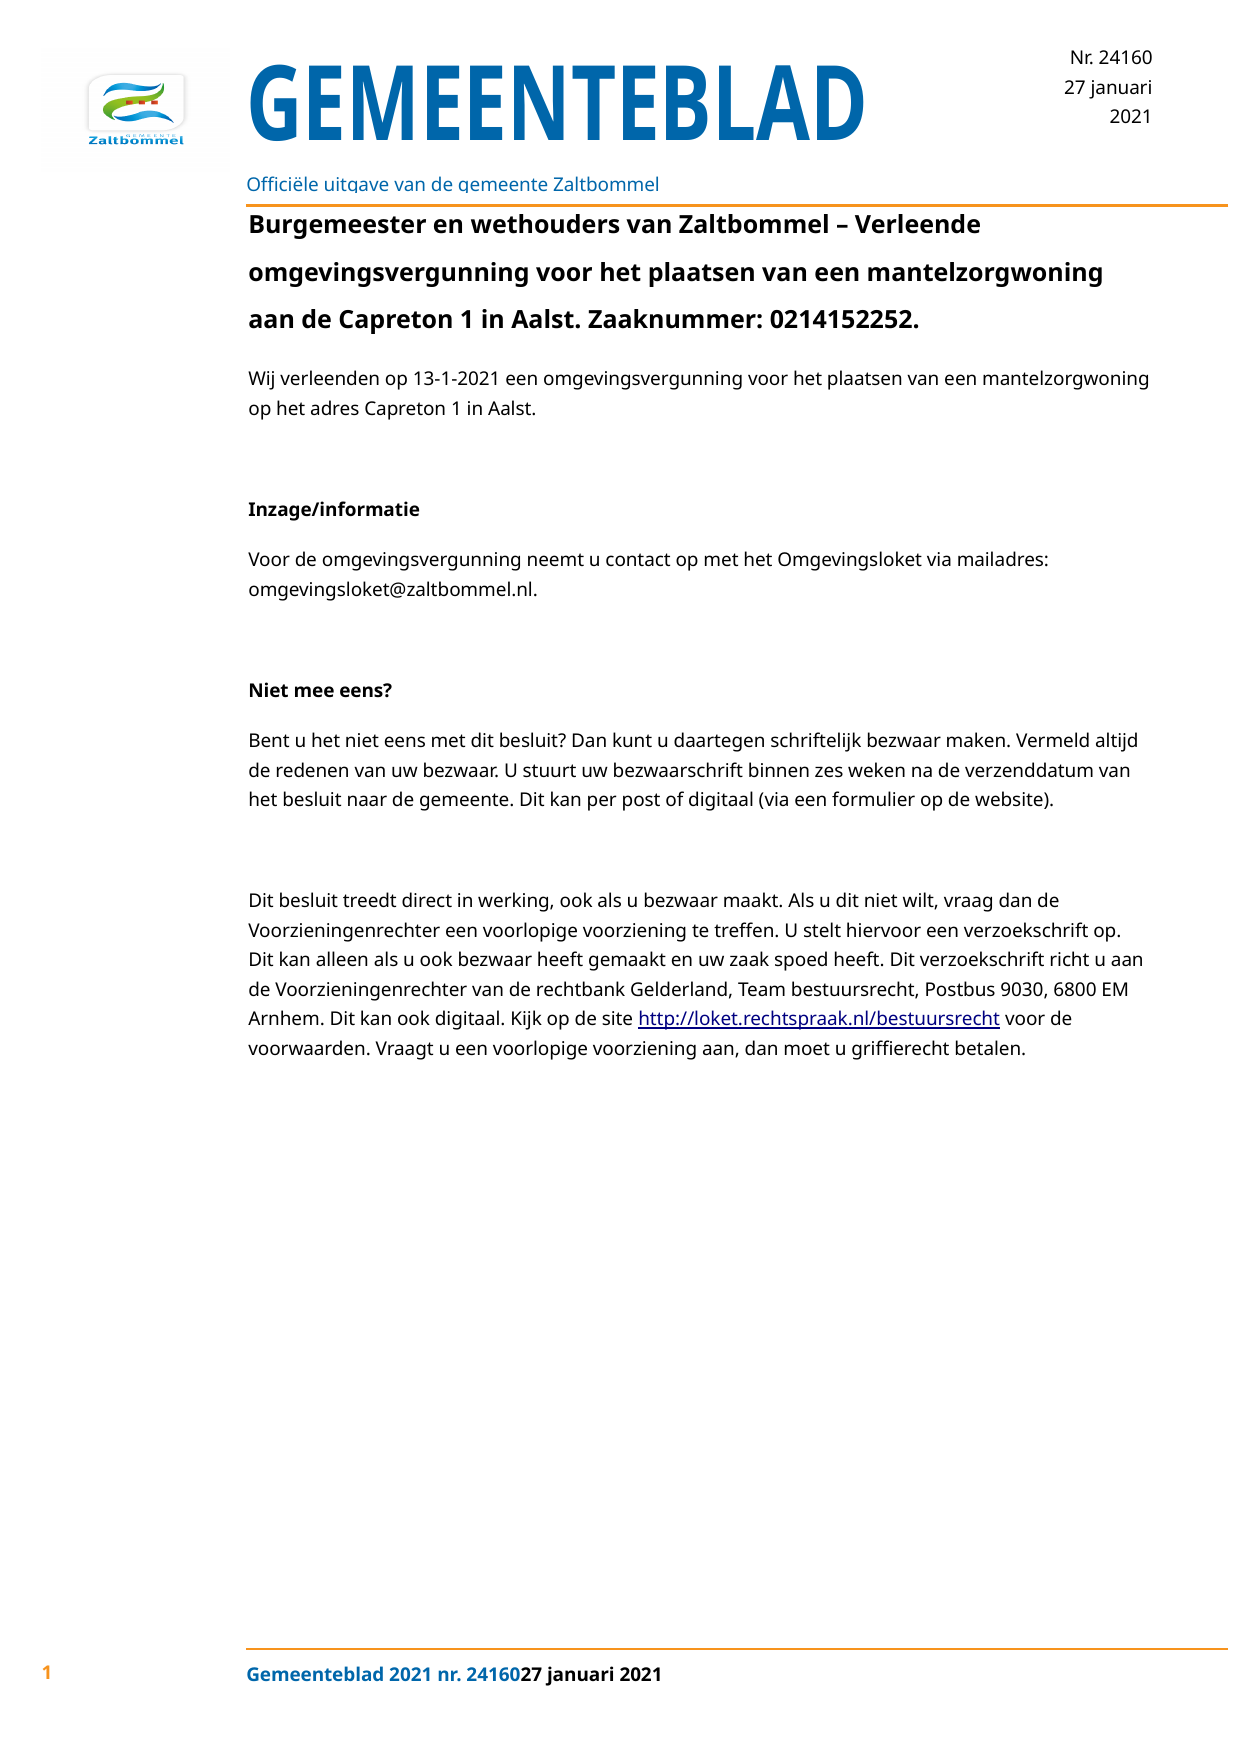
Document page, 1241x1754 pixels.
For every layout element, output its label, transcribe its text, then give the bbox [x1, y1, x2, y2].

text Voor de omgevingsvergunning neemt u contact op met het Omgevingsloket via mailadres: omgevingsloket@zaltbommel.nl. [248, 546, 1152, 602]
text Wij verleenden op 13-1-2021 een omgevingsvergunning voor het plaatsen van een mantelzorgwoning op het adres Capreton 1 in Aalst. [248, 366, 1152, 421]
picture [41, 47, 231, 172]
text Dit besluit treedt direct in werking, ook als u bezwaar maakt. Als u dit niet wilt, vraag dan de Voorzieningenrechter een voorlopige voorziening te treffen. U stelt hiervoor een verzoekschrift op. Dit kan alleen als u ook bezwaar heeft gemaakt en uw zaak spoed heeft. Dit verzoekschrift richt u aan de Voorzieningenrechter van de rechtbank Gelderland, Team bestuursrecht, Postbus 9030, 6800 EM Arnhem. Dit kan ook digitaal. Kijk op de site http://loket.rechtspraak.nl/bestuursrecht voor de voorwaarden. Vraagt u een voorlopige voorziening aan, dan moet u griffierecht betalen. [248, 887, 1152, 1061]
text Burgemeester en wethouders van Zaltbommel – Verleende omgevingsvergunning voor het plaatsen van een mantelzorgwoning aan de Capreton 1 in Aalst. Zaaknummer: 0214152252. [248, 207, 1152, 336]
text Niet mee eens? [248, 677, 1152, 702]
text Bent u het niet eens met dit besluit? Dan kunt u daartegen schriftelijk bezwaar maken. Vermeld altijd de redenen van uw bezwaar. U stuurt uw bezwaarschrift binnen zes weken na de verzenddatum van het besluit naar de gemeente. Dit kan per post of digitaal (via een formulier op de website). [248, 727, 1152, 812]
text Inzage/informatie [248, 496, 1152, 522]
